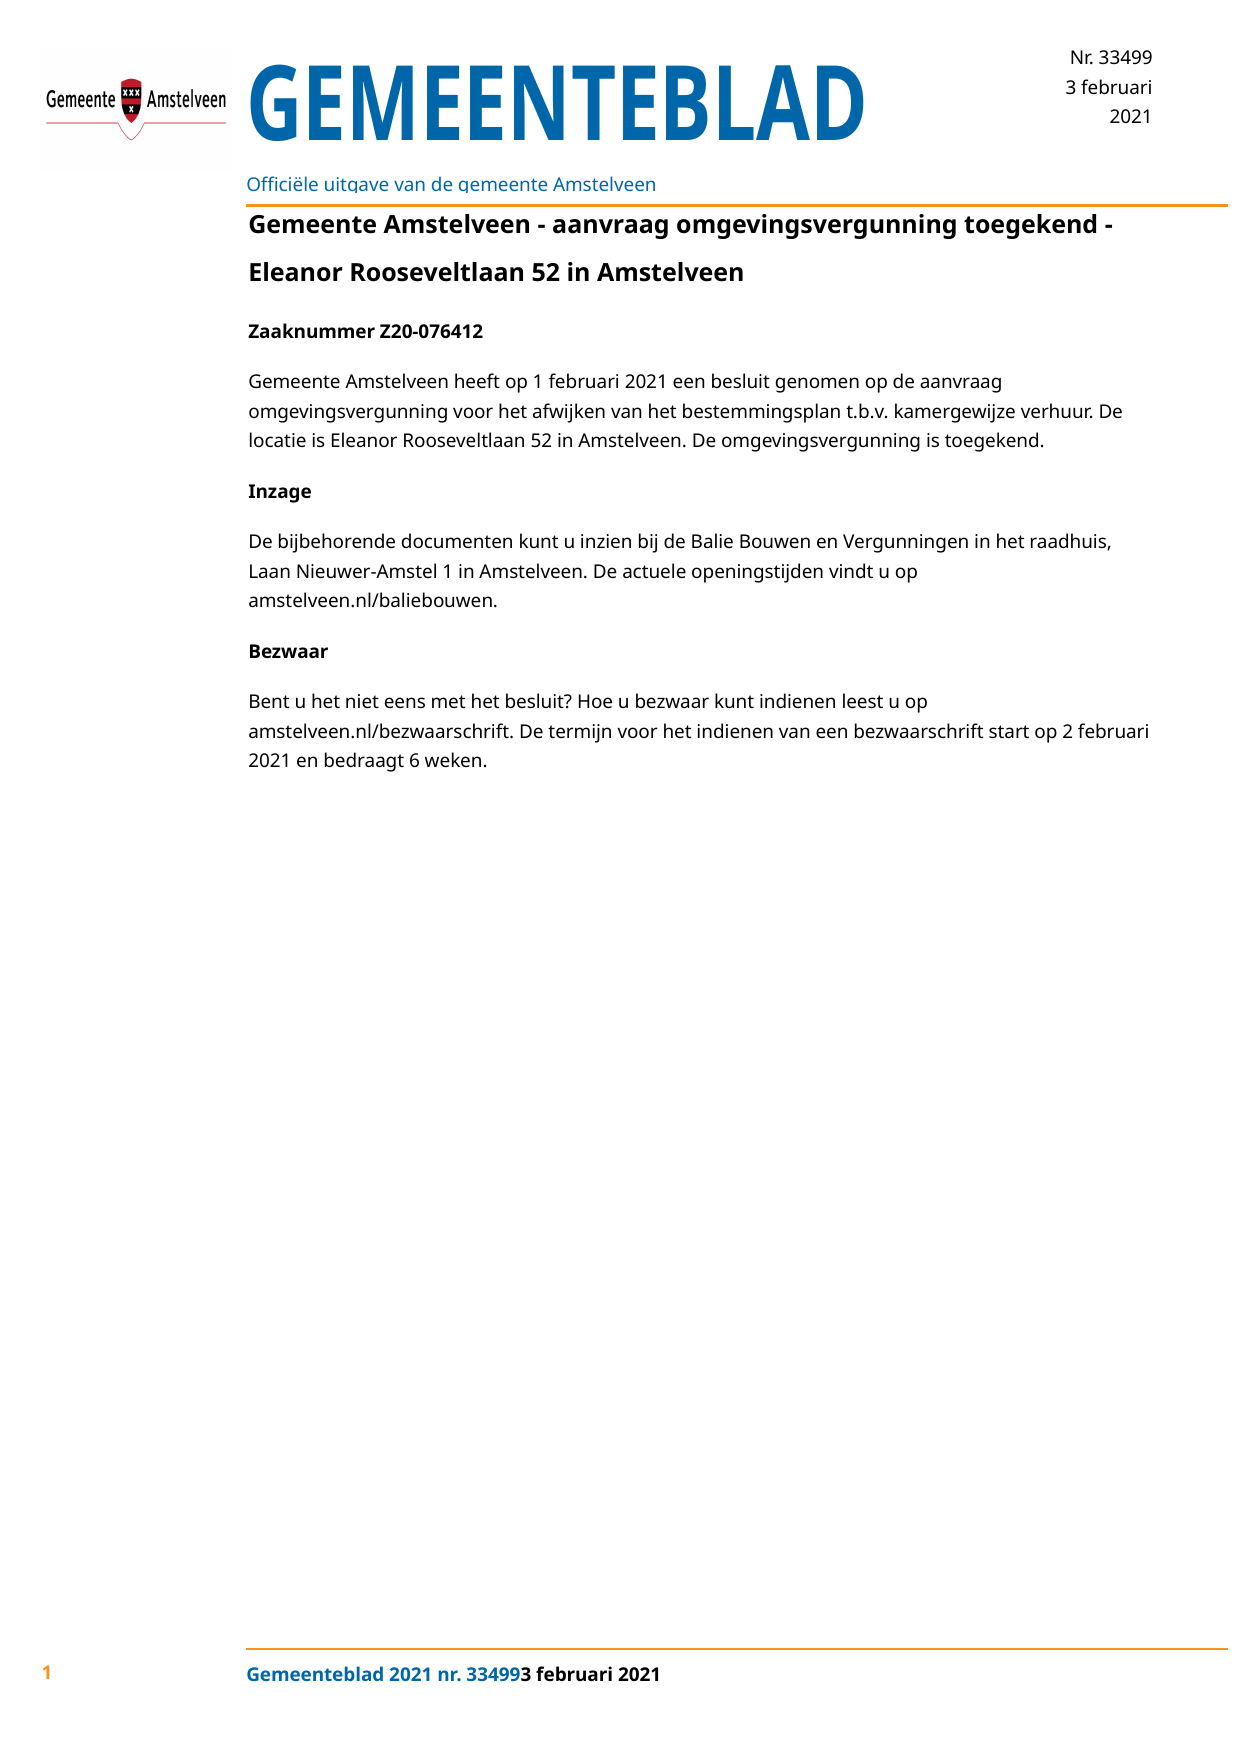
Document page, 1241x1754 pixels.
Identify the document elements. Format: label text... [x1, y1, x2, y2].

text Gemeente Amstelveen - aanvraag omgevingsvergunning toegekend - Eleanor Rooseveltlaan 52 in Amstelveen [248, 207, 1152, 288]
text Bezwaar [248, 638, 1152, 664]
text Zaaknummer Z20-076412 [248, 318, 1152, 344]
text Bent u het niet eens met het besluit? Hoe u bezwaar kunt indienen leest u op amstelveen.nl/bezwaarschrift. De termijn voor het indienen van een bezwaarschrift start op 2 februari 2021 en bedraagt 6 weken. [248, 688, 1152, 773]
text De bijbehorende documenten kunt u inzien bij de Balie Bouwen en Vergunningen in het raadhuis, Laan Nieuwer-Amstel 1 in Amstelveen. De actuele openingstijden vindt u op amstelveen.nl/baliebouwen. [248, 528, 1152, 613]
text Gemeente Amstelveen heeft op 1 februari 2021 een besluit genomen op de aanvraag omgevingsvergunning voor het afwijken van het bestemmingsplan t.b.v. kamergewijze verhuur. De locatie is Eleanor Rooseveltlaan 52 in Amstelveen. De omgevingsvergunning is toegekend. [248, 368, 1152, 453]
text Inzage [248, 478, 1152, 504]
picture [41, 47, 231, 172]
